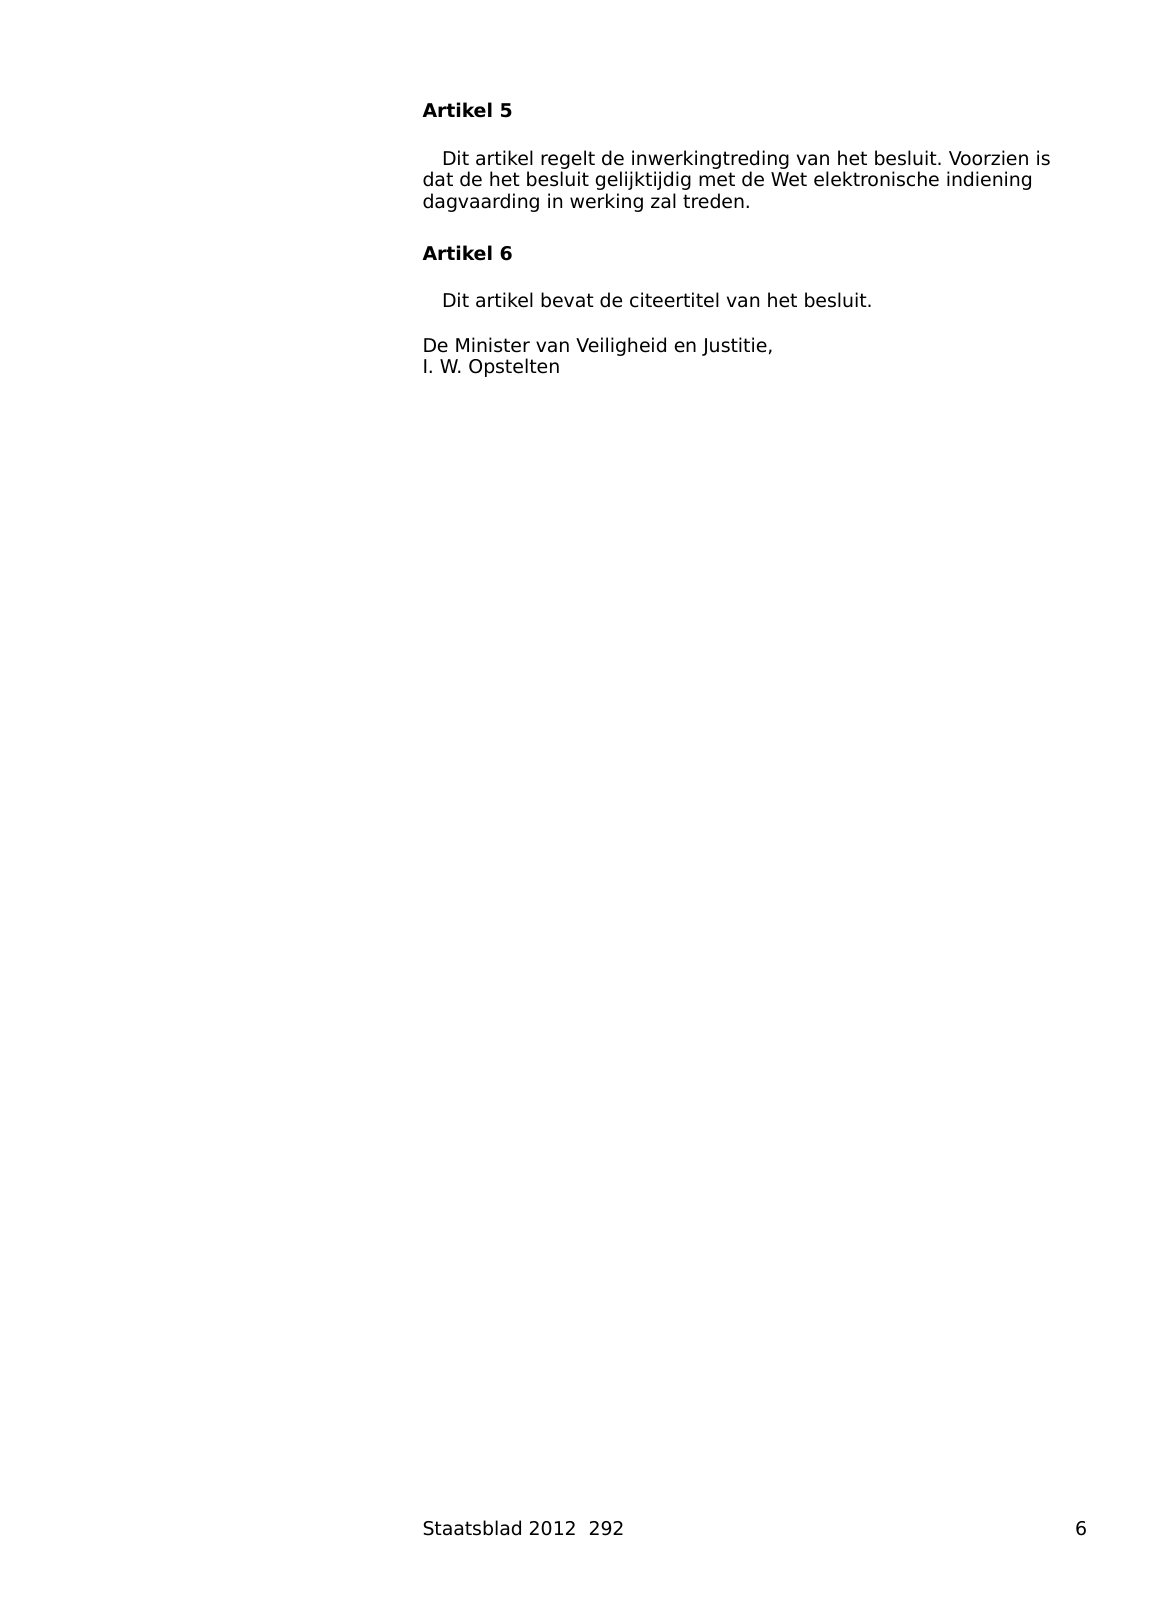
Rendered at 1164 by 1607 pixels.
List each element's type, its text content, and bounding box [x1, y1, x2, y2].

text Dit artikel bevat de citeertitel van het besluit. [422, 290, 1087, 312]
subtitle Artikel 6 [422, 243, 1087, 265]
text De Minister van Veiligheid en Justitie, I. W. Opstelten [422, 334, 1087, 378]
text Dit artikel regelt de inwerkingtreding van het besluit. Voorzien is dat de het besluit gelijktijdig met de Wet elektronische indiening dagvaarding in werking zal treden. [422, 147, 1087, 213]
subtitle Artikel 5 [422, 100, 1087, 122]
